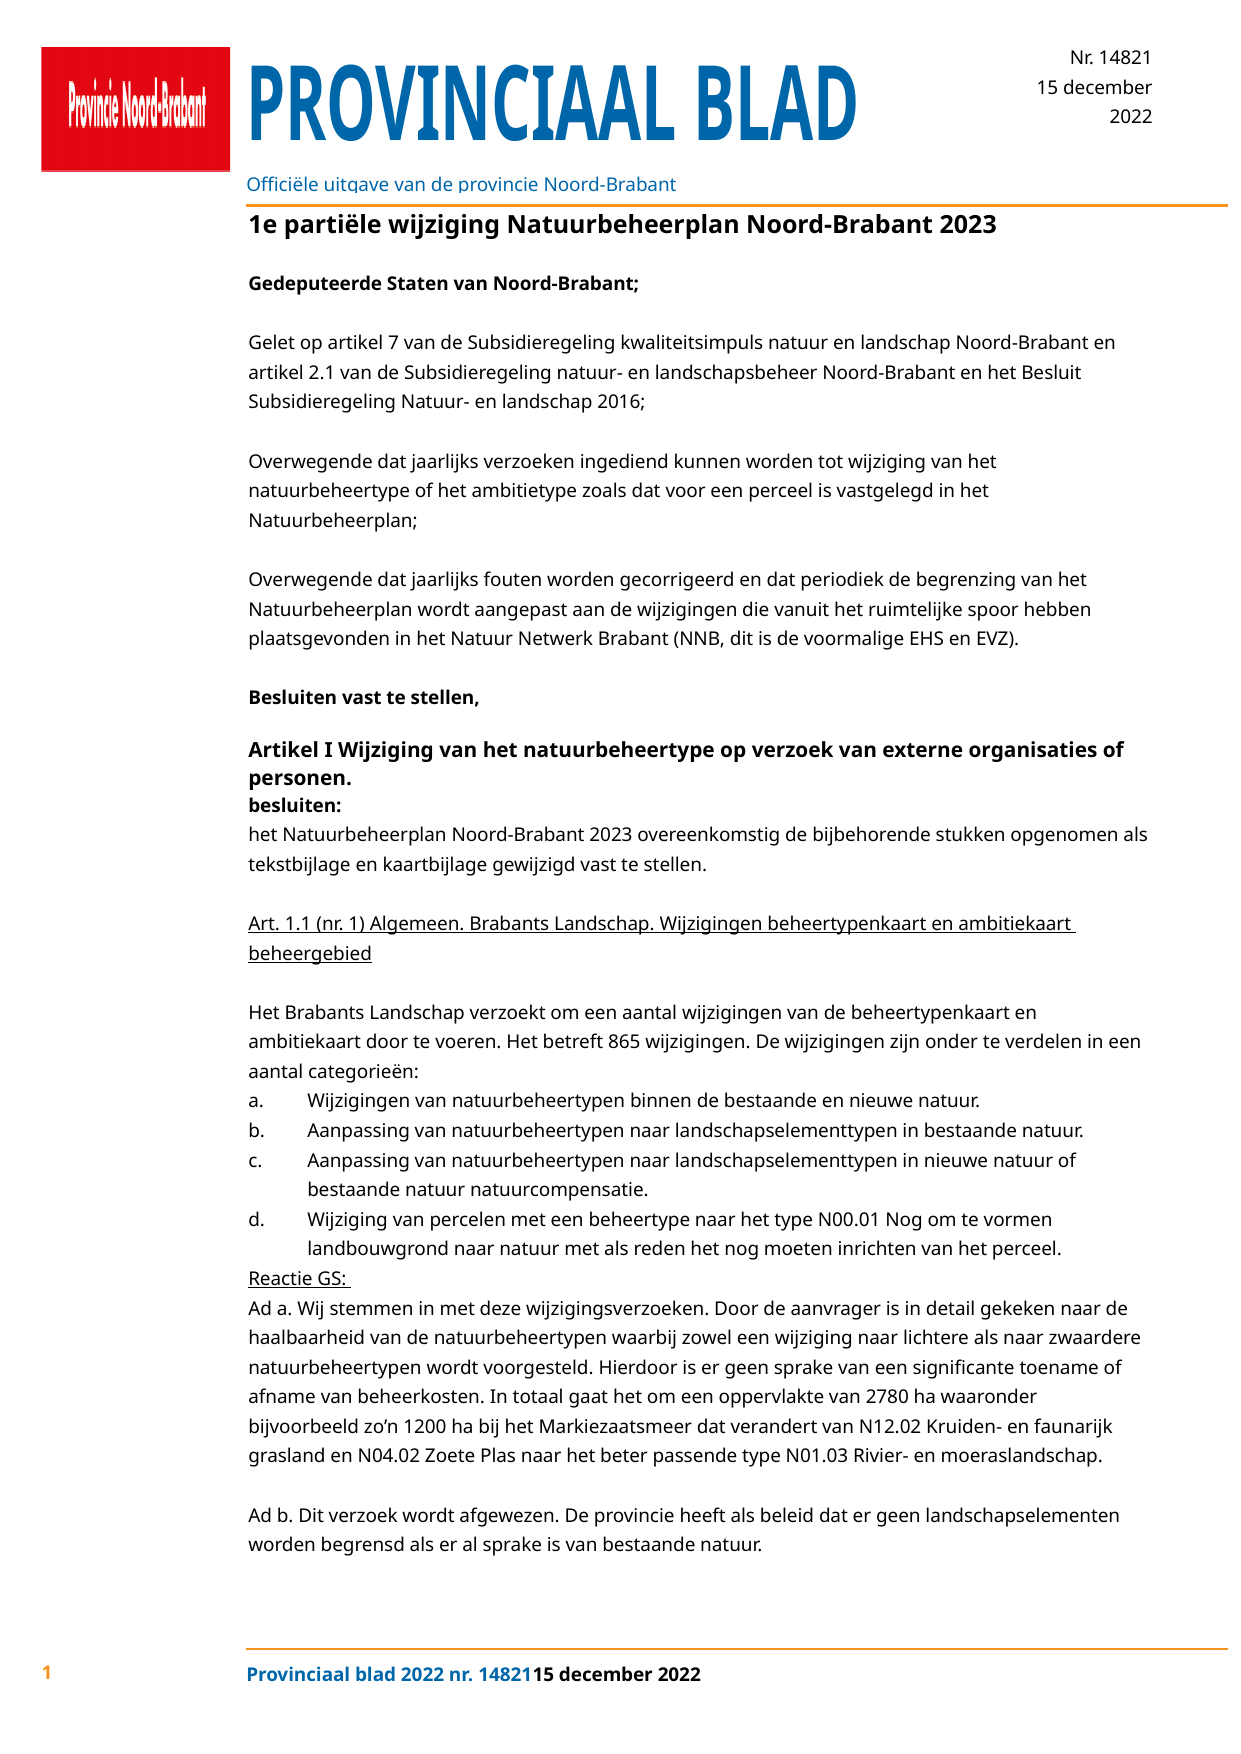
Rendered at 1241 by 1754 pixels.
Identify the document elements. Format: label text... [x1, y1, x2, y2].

list Aanpassing van natuurbeheertypen naar landschapselementtypen in nieuwe natuur of bestaande natuur natuurcompensatie. [248, 1147, 1152, 1202]
list Wijziging van percelen met een beheertype naar het type N00.01 Nog om te vormen landbouwgrond naar natuur met als reden het nog moeten inrichten van het perceel. [248, 1206, 1152, 1261]
text 1e partiële wijziging Natuurbeheerplan Noord-Brabant 2023 [248, 207, 1152, 241]
text Ad a. Wij stemmen in met deze wijzigingsverzoeken. Door de aanvrager is in detail gekeken naar de haalbaarheid van de natuurbeheertypen waarbij zowel een wijziging naar lichtere als naar zwaardere natuurbeheertypen wordt voorgesteld. Hierdoor is er geen sprake van een significante toename of afname van beheerkosten. In totaal gaat het om een oppervlakte van 2780 ha waaronder bijvoorbeeld zo’n 1200 ha bij het Markiezaatsmeer dat verandert van N12.02 Kruiden- en faunarijk grasland en N04.02 Zoete Plas naar het beter passende type N01.03 Rivier- en moeraslandschap. [248, 1295, 1152, 1468]
text Overwegende dat jaarlijks fouten worden gecorrigeerd en dat periodiek de begrenzing van het Natuurbeheerplan wordt aangepast aan de wijzigingen die vanuit het ruimtelijke spoor hebben plaatsgevonden in het Natuur Netwerk Brabant (NNB, dit is de voormalige EHS en EVZ). [248, 566, 1152, 651]
text Reactie GS: [248, 1265, 1152, 1291]
text Art. 1.1 (nr. 1) Algemeen. Brabants Landschap. Wijzigingen beheertypenkaart en ambitiekaart beheergebied [248, 910, 1152, 965]
text Gedeputeerde Staten van Noord-Brabant; [248, 270, 1152, 296]
list Aanpassing van natuurbeheertypen naar landschapselementtypen in bestaande natuur. [248, 1117, 1152, 1143]
text Besluiten vast te stellen, [248, 684, 1152, 710]
text Ad b. Dit verzoek wordt afgewezen. De provincie heeft als beleid dat er geen landschapselementen worden begrensd als er al sprake is van bestaande natuur. [248, 1502, 1152, 1557]
picture [41, 47, 231, 172]
text Gelet op artikel 7 van de Subsidieregeling kwaliteitsimpuls natuur en landschap Noord-Brabant en artikel 2.1 van de Subsidieregeling natuur- en landschapsbeheer Noord-Brabant en het Besluit Subsidieregeling Natuur- en landschap 2016; [248, 329, 1152, 414]
text Overwegende dat jaarlijks verzoeken ingediend kunnen worden tot wijziging van het natuurbeheertype of het ambitietype zoals dat voor een perceel is vastgelegd in het Natuurbeheerplan; [248, 448, 1152, 533]
text het Natuurbeheerplan Noord-Brabant 2023 overeenkomstig de bijbehorende stukken opgenomen als tekstbijlage en kaartbijlage gewijzigd vast te stellen. [248, 821, 1152, 877]
text besluiten: [248, 792, 1152, 817]
text Het Brabants Landschap verzoekt om een aantal wijzigingen van de beheertypenkaart en ambitiekaart door te voeren. Het betreft 865 wijzigingen. De wijzigingen zijn onder te verdelen in een aantal categorieën: [248, 999, 1152, 1084]
list Wijzigingen van natuurbeheertypen binnen de bestaande en nieuwe natuur. [248, 1088, 1152, 1113]
text Artikel I Wijziging van het natuurbeheertype op verzoek van externe organisaties of personen. [248, 735, 1152, 792]
